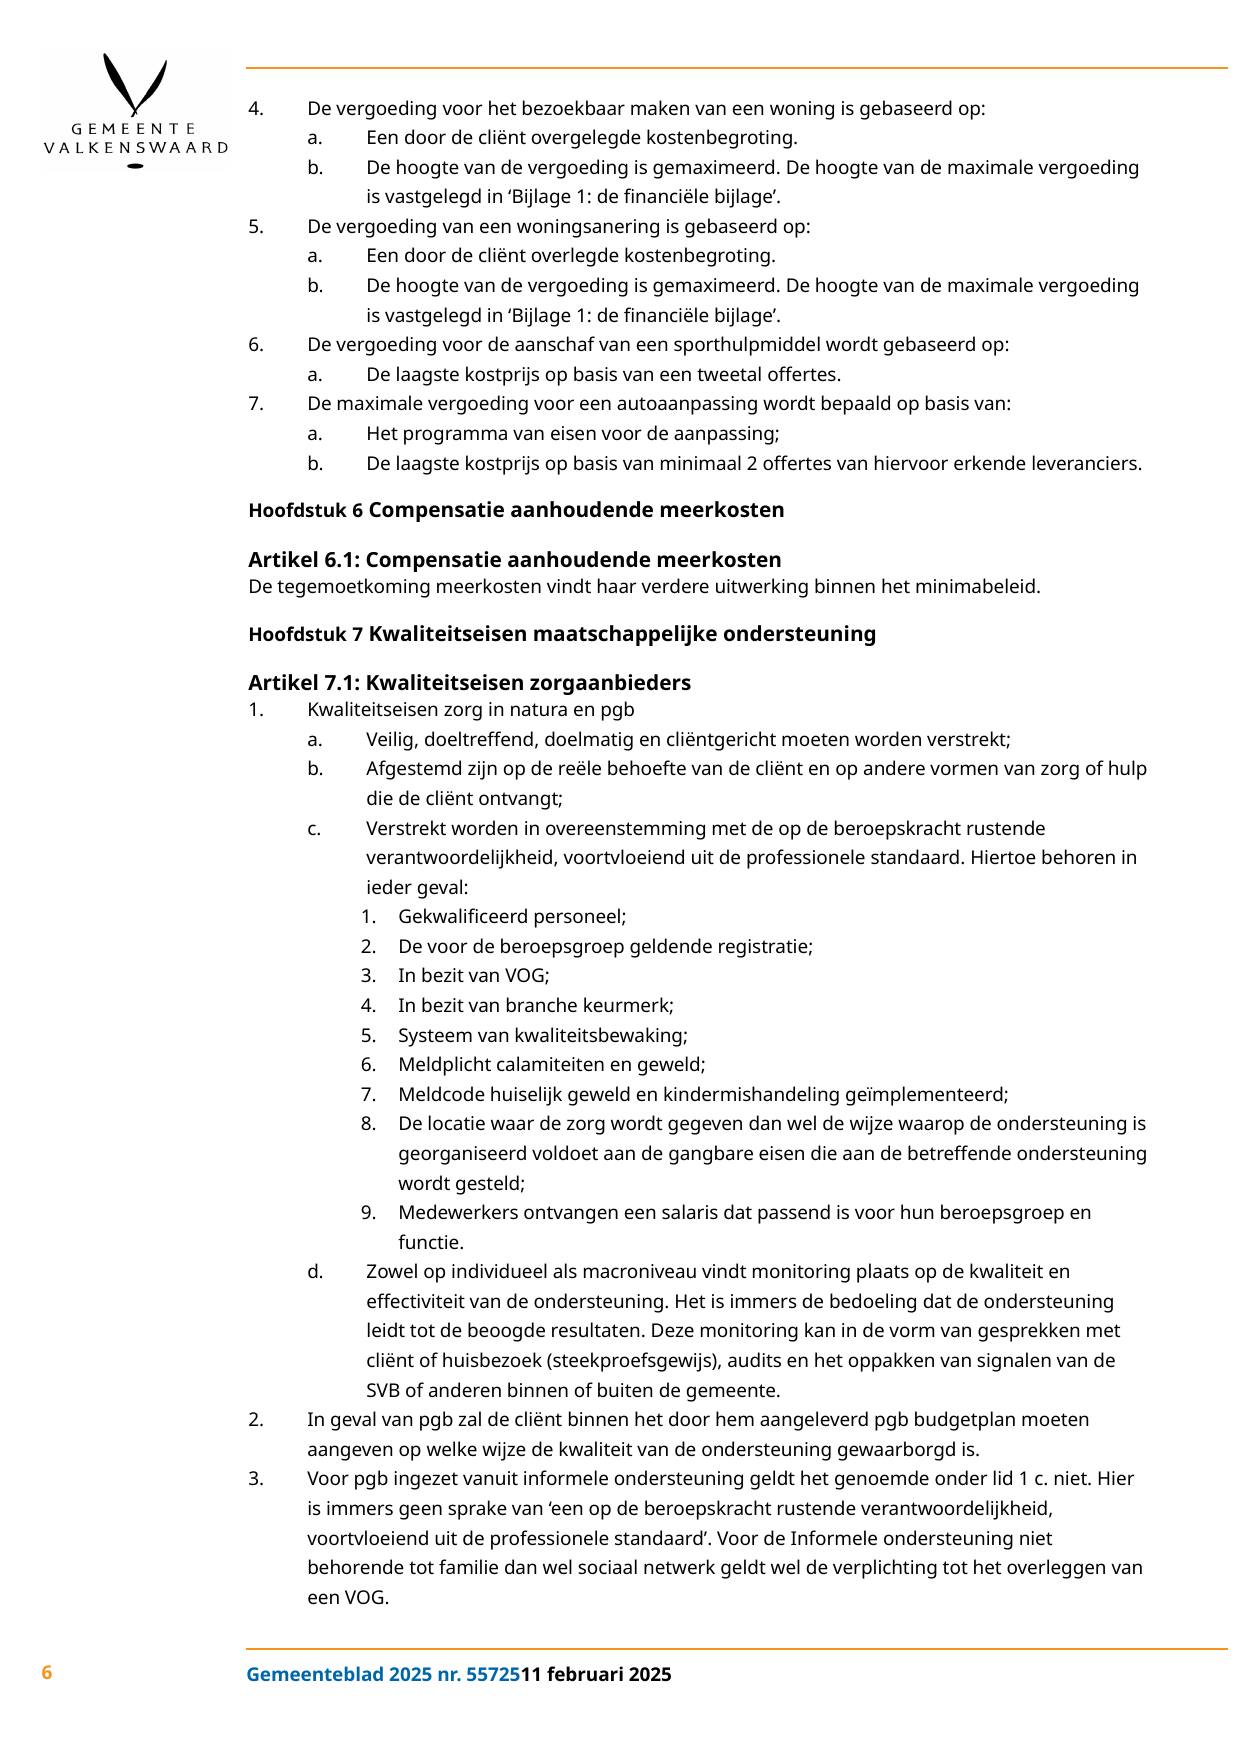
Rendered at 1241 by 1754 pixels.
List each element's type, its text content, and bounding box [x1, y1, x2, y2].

text Artikel 6.1: Compensatie aanhoudende meerkosten [248, 545, 1152, 573]
list De vergoeding voor het bezoekbaar maken van een woning is gebaseerd op: [248, 95, 1152, 121]
list Gekwalificeerd personeel; [361, 903, 1152, 929]
list De vergoeding voor de aanschaf van een sporthulpmiddel wordt gebaseerd op: [248, 331, 1152, 357]
list Medewerkers ontvangen een salaris dat passend is voor hun beroepsgroep en functie. [361, 1199, 1152, 1255]
list Meldcode huiselijk geweld en kindermishandeling geïmplementeerd; [361, 1081, 1152, 1107]
list In bezit van VOG; [361, 963, 1152, 988]
list Afgestemd zijn op de reële behoefte van de cliënt en op andere vormen van zorg of hulp die de cliënt ontvangt; [307, 756, 1152, 811]
list De laagste kostprijs op basis van minimaal 2 offertes van hiervoor erkende leveranciers. [307, 450, 1152, 476]
list Veilig, doeltreffend, doelmatig en cliëntgericht moeten worden verstrekt; [307, 726, 1152, 752]
list De locatie waar de zorg wordt gegeven dan wel de wijze waarop de ondersteuning is georganiseerd voldoet aan de gangbare eisen die aan de betreffende ondersteuning wordt gesteld; [361, 1111, 1152, 1196]
list Kwaliteitseisen zorg in natura en pgb [248, 696, 1152, 722]
picture [41, 47, 231, 172]
list In geval van pgb zal de cliënt binnen het door hem aangeleverd pgb budgetplan moeten aangeven op welke wijze de kwaliteit van de ondersteuning gewaarborgd is. [248, 1406, 1152, 1462]
list De maximale vergoeding voor een autoaanpassing wordt bepaald op basis van: [248, 391, 1152, 416]
list Een door de cliënt overgelegde kostenbegroting. [307, 124, 1152, 150]
text Hoofdstuk 6 Compensatie aanhoudende meerkosten [248, 495, 1152, 524]
list Verstrekt worden in overeenstemming met de op de beroepskracht rustende verantwoordelijkheid, voortvloeiend uit de professionele standaard. Hiertoe behoren in ieder geval: [307, 815, 1152, 900]
list De hoogte van de vergoeding is gemaximeerd. De hoogte van de maximale vergoeding is vastgelegd in ‘Bijlage 1: de financiële bijlage’. [307, 272, 1152, 328]
list De vergoeding van een woningsanering is gebaseerd op: [248, 213, 1152, 239]
list Systeem van kwaliteitsbewaking; [361, 1022, 1152, 1048]
list De laagste kostprijs op basis van een tweetal offertes. [307, 361, 1152, 387]
text De tegemoetkoming meerkosten vindt haar verdere uitwerking binnen het minimabeleid. [248, 573, 1152, 599]
list Een door de cliënt overlegde kostenbegroting. [307, 243, 1152, 268]
list Voor pgb ingezet vanuit informele ondersteuning geldt het genoemde onder lid 1 c. niet. Hier is immers geen sprake van ‘een op de beroepskracht rustende verantwoordelijkheid, voortvloeiend uit de professionele standaard’. Voor de Informele ondersteuning niet behorende tot familie dan wel sociaal netwerk geldt wel de verplichting tot het overleggen van een VOG. [248, 1466, 1152, 1610]
list Meldplicht calamiteiten en geweld; [361, 1051, 1152, 1077]
list Zowel op individueel als macroniveau vindt monitoring plaats op de kwaliteit en effectiviteit van de ondersteuning. Het is immers de bedoeling dat de ondersteuning leidt tot de beoogde resultaten. Deze monitoring kan in de vorm van gesprekken met cliënt of huisbezoek (steekproefsgewijs), audits en het oppakken van signalen van de SVB of anderen binnen of buiten de gemeente. [307, 1258, 1152, 1403]
text Hoofdstuk 7 Kwaliteitseisen maatschappelijke ondersteuning [248, 619, 1152, 647]
list In bezit van branche keurmerk; [361, 992, 1152, 1018]
text Artikel 7.1: Kwaliteitseisen zorgaanbieders [248, 668, 1152, 696]
list Het programma van eisen voor de aanpassing; [307, 420, 1152, 446]
list De voor de beroepsgroep geldende registratie; [361, 933, 1152, 959]
list De hoogte van de vergoeding is gemaximeerd. De hoogte van de maximale vergoeding is vastgelegd in ‘Bijlage 1: de financiële bijlage’. [307, 154, 1152, 209]
